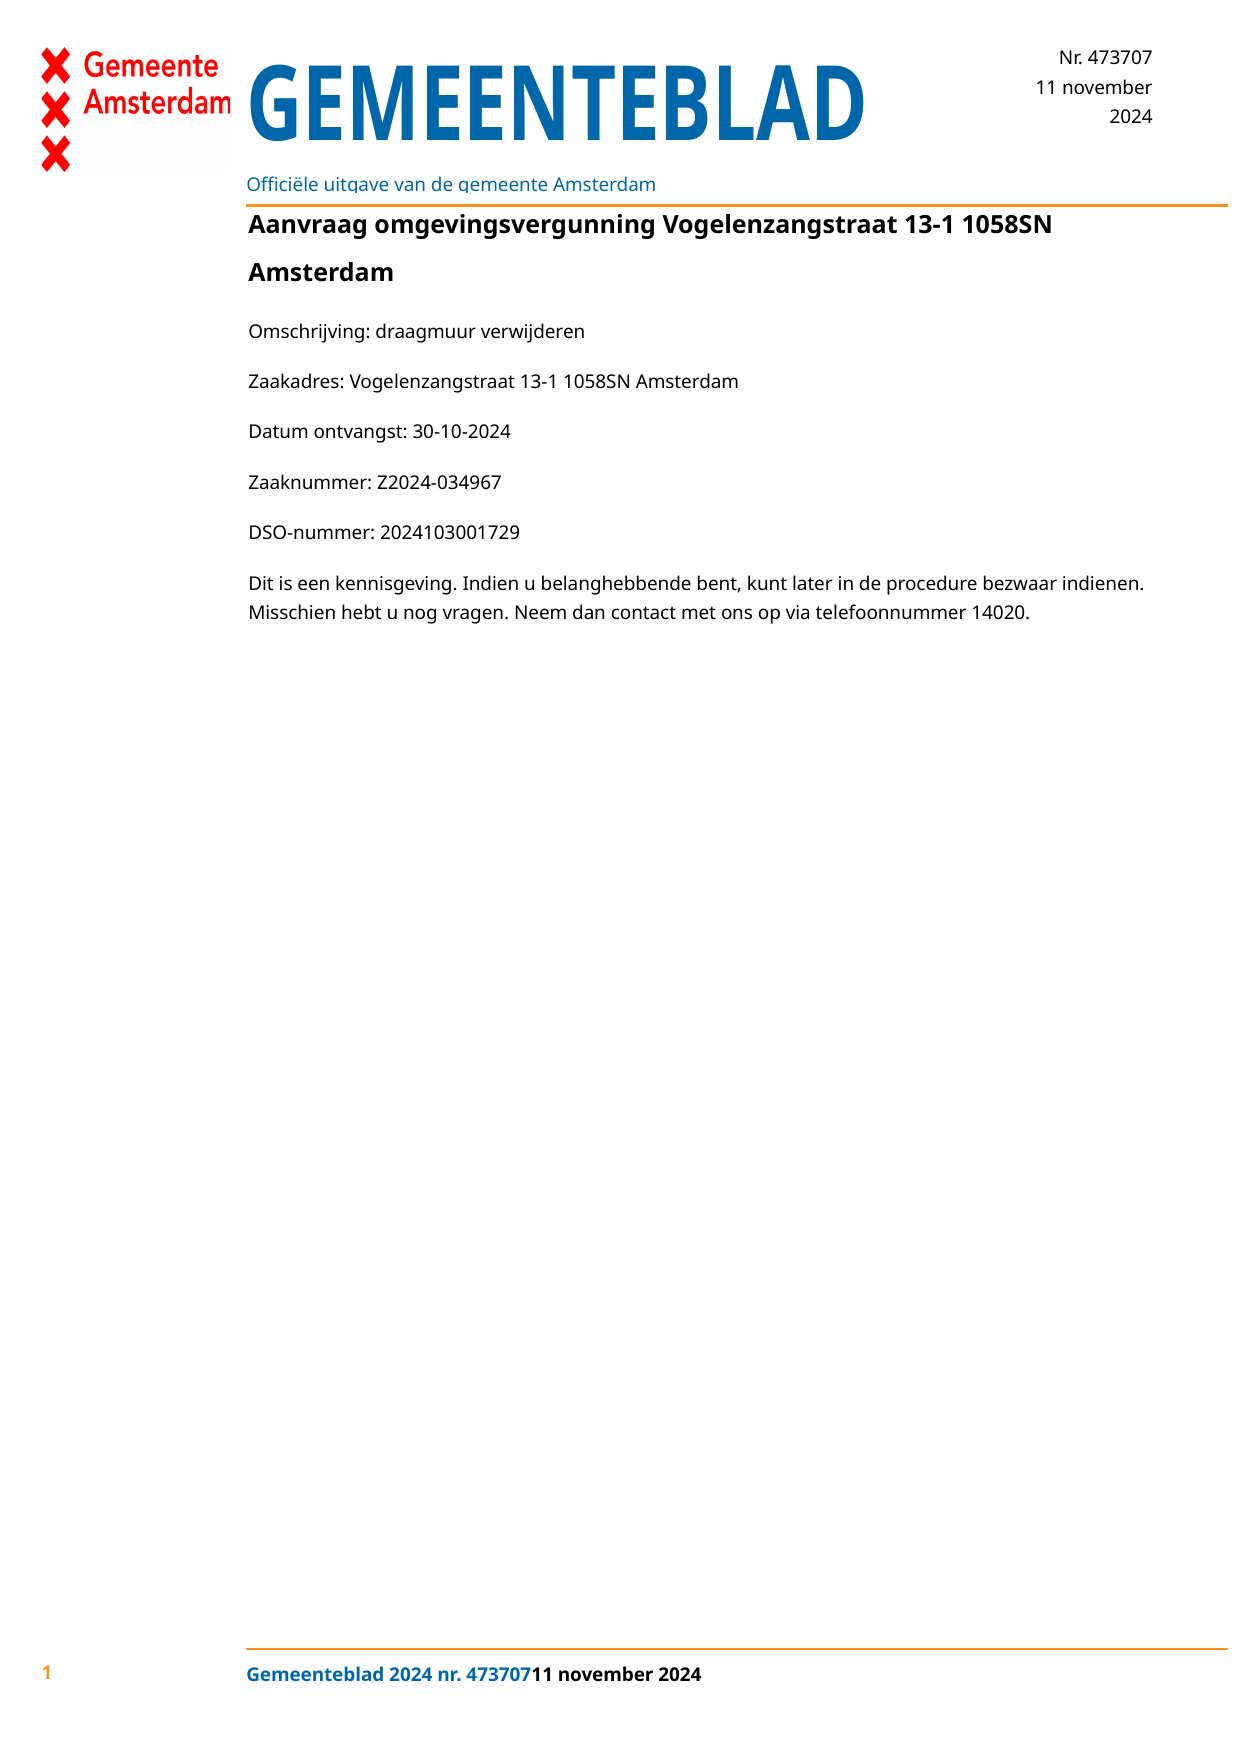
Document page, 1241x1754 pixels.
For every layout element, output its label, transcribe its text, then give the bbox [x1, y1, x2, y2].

text Aanvraag omgevingsvergunning Vogelenzangstraat 13-1 1058SN Amsterdam [248, 207, 1152, 288]
text Omschrijving: draagmuur verwijderen [248, 318, 1152, 344]
text Zaaknummer: Z2024-034967 [248, 469, 1152, 495]
text Zaakadres: Vogelenzangstraat 13-1 1058SN Amsterdam [248, 368, 1152, 394]
text DSO-nummer: 2024103001729 [248, 519, 1152, 545]
text Datum ontvangst: 30-10-2024 [248, 419, 1152, 444]
text Dit is een kennisgeving. Indien u belanghebbende bent, kunt later in de procedure bezwaar indienen. Misschien hebt u nog vragen. Neem dan contact met ons op via telefoonnummer 14020. [248, 570, 1152, 625]
picture [41, 47, 231, 172]
